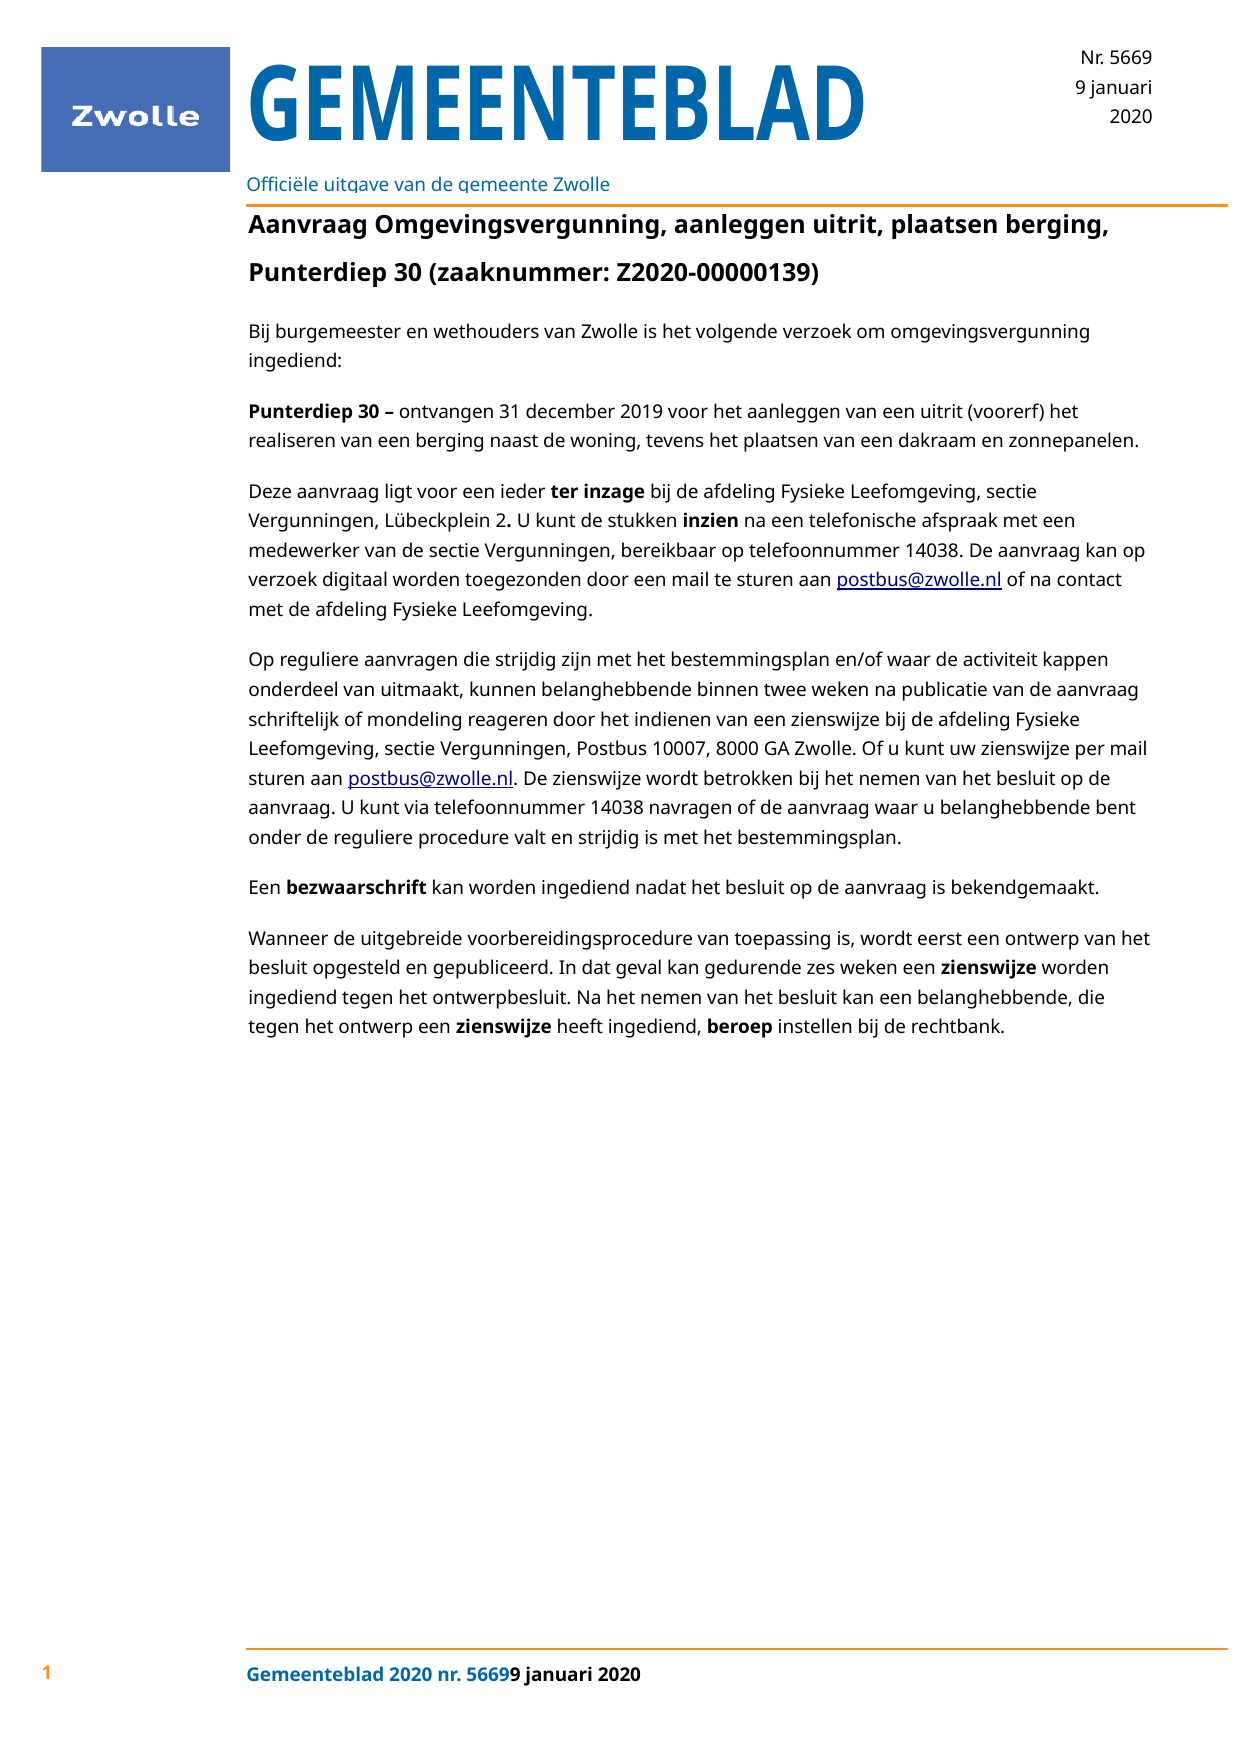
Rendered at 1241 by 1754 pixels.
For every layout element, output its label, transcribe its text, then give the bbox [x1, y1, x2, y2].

text Punterdiep 30 – ontvangen 31 december 2019 voor het aanleggen van een uitrit (voorerf) het realiseren van een berging naast de woning, tevens het plaatsen van een dakraam en zonnepanelen. [248, 398, 1152, 453]
text Een bezwaarschrift kan worden ingediend nadat het besluit op de aanvraag is bekendgemaakt. [248, 874, 1152, 900]
text Deze aanvraag ligt voor een ieder ter inzage bij de afdeling Fysieke Leefomgeving, sectie Vergunningen, Lübeckplein 2. U kunt de stukken inzien na een telefonische afspraak met een medewerker van de sectie Vergunningen, bereikbaar op telefoonnummer 14038. De aanvraag kan op verzoek digitaal worden toegezonden door een mail te sturen aan postbus@zwolle.nl of na contact met de afdeling Fysieke Leefomgeving. [248, 478, 1152, 622]
text Bij burgemeester en wethouders van Zwolle is het volgende verzoek om omgevingsvergunning ingediend: [248, 318, 1152, 373]
text Op reguliere aanvragen die strijdig zijn met het bestemmingsplan en/of waar de activiteit kappen onderdeel van uitmaakt, kunnen belanghebbende binnen twee weken na publicatie van de aanvraag schriftelijk of mondeling reageren door het indienen van een zienswijze bij de afdeling Fysieke Leefomgeving, sectie Vergunningen, Postbus 10007, 8000 GA Zwolle. Of u kunt uw zienswijze per mail sturen aan postbus@zwolle.nl. De zienswijze wordt betrokken bij het nemen van het besluit op de aanvraag. U kunt via telefoonnummer 14038 navragen of de aanvraag waar u belanghebbende bent onder de reguliere procedure valt en strijdig is met het bestemmingsplan. [248, 647, 1152, 850]
text Wanneer de uitgebreide voorbereidingsprocedure van toepassing is, wordt eerst een ontwerp van het besluit opgesteld en gepubliceerd. In dat geval kan gedurende zes weken een zienswijze worden ingediend tegen het ontwerpbesluit. Na het nemen van het besluit kan een belanghebbende, die tegen het ontwerp een zienswijze heeft ingediend, beroep instellen bij de rechtbank. [248, 925, 1152, 1039]
picture [41, 47, 231, 172]
text Aanvraag Omgevingsvergunning, aanleggen uitrit, plaatsen berging, Punterdiep 30 (zaaknummer: Z2020-00000139) [248, 207, 1152, 288]
